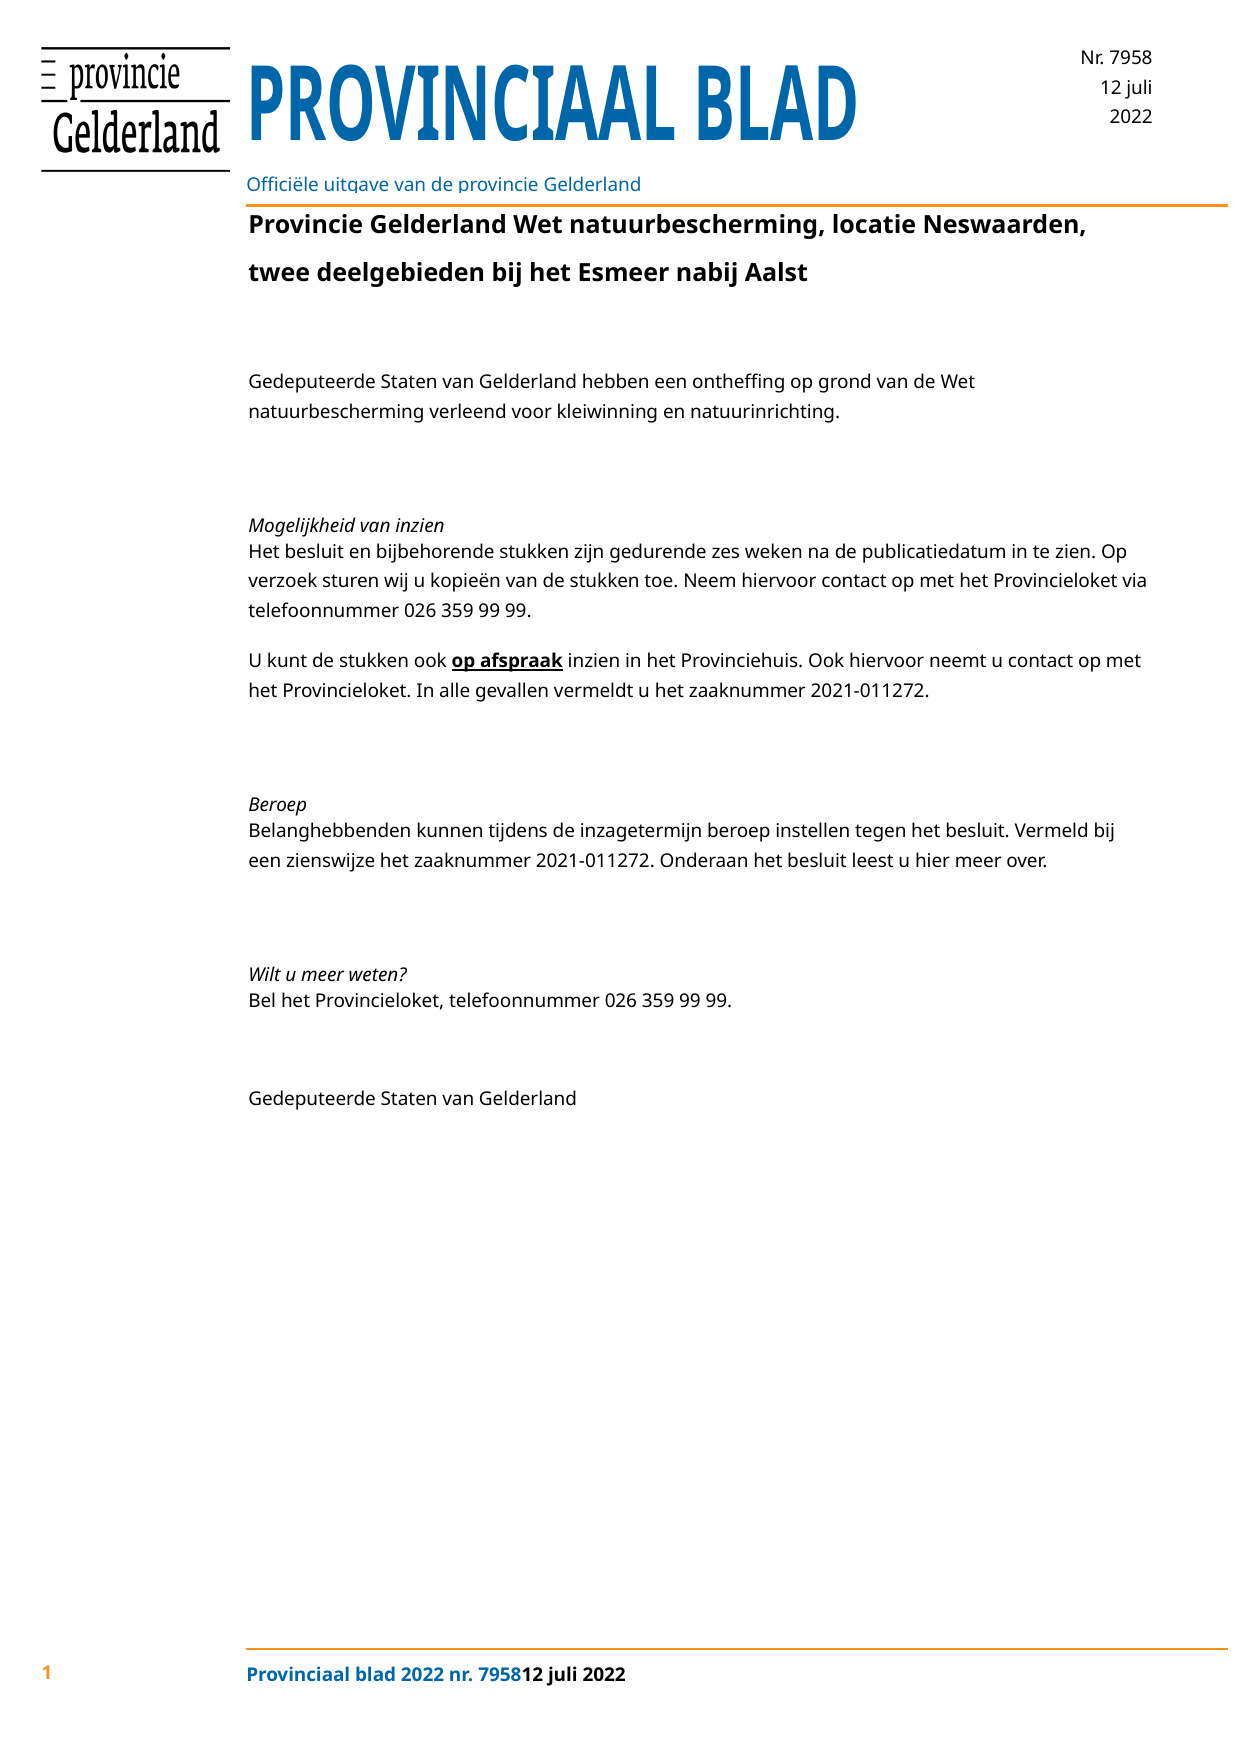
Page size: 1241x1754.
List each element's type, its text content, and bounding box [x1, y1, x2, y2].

text Beroep [248, 792, 1152, 817]
text Mogelijkheid van inzien [248, 512, 1152, 538]
text Belanghebbenden kunnen tijdens de inzagetermijn beroep instellen tegen het besluit. Vermeld bij een zienswijze het zaaknummer 2021-011272. Onderaan het besluit leest u hier meer over. [248, 817, 1152, 873]
text Gedeputeerde Staten van Gelderland [248, 1085, 1152, 1111]
text Het besluit en bijbehorende stukken zijn gedurende zes weken na de publicatiedatum in te zien. Op verzoek sturen wij u kopieën van de stukken toe. Neem hiervoor contact op met het Provincieloket via telefoonnummer 026 359 99 99. [248, 538, 1152, 623]
picture [41, 47, 231, 172]
text U kunt de stukken ook op afspraak inzien in het Provinciehuis. Ook hiervoor neemt u contact op met het Provincieloket. In alle gevallen vermeldt u het zaaknummer 2021-011272. [248, 648, 1152, 703]
text Provincie Gelderland Wet natuurbescherming, locatie Neswaarden, twee deelgebieden bij het Esmeer nabij Aalst [248, 207, 1152, 288]
text Bel het Provincieloket, telefoonnummer 026 359 99 99. [248, 987, 1152, 1013]
text Gedeputeerde Staten van Gelderland hebben een ontheffing op grond van de Wet natuurbescherming verleend voor kleiwinning en natuurinrichting. [248, 368, 1152, 424]
text Wilt u meer weten? [248, 961, 1152, 987]
